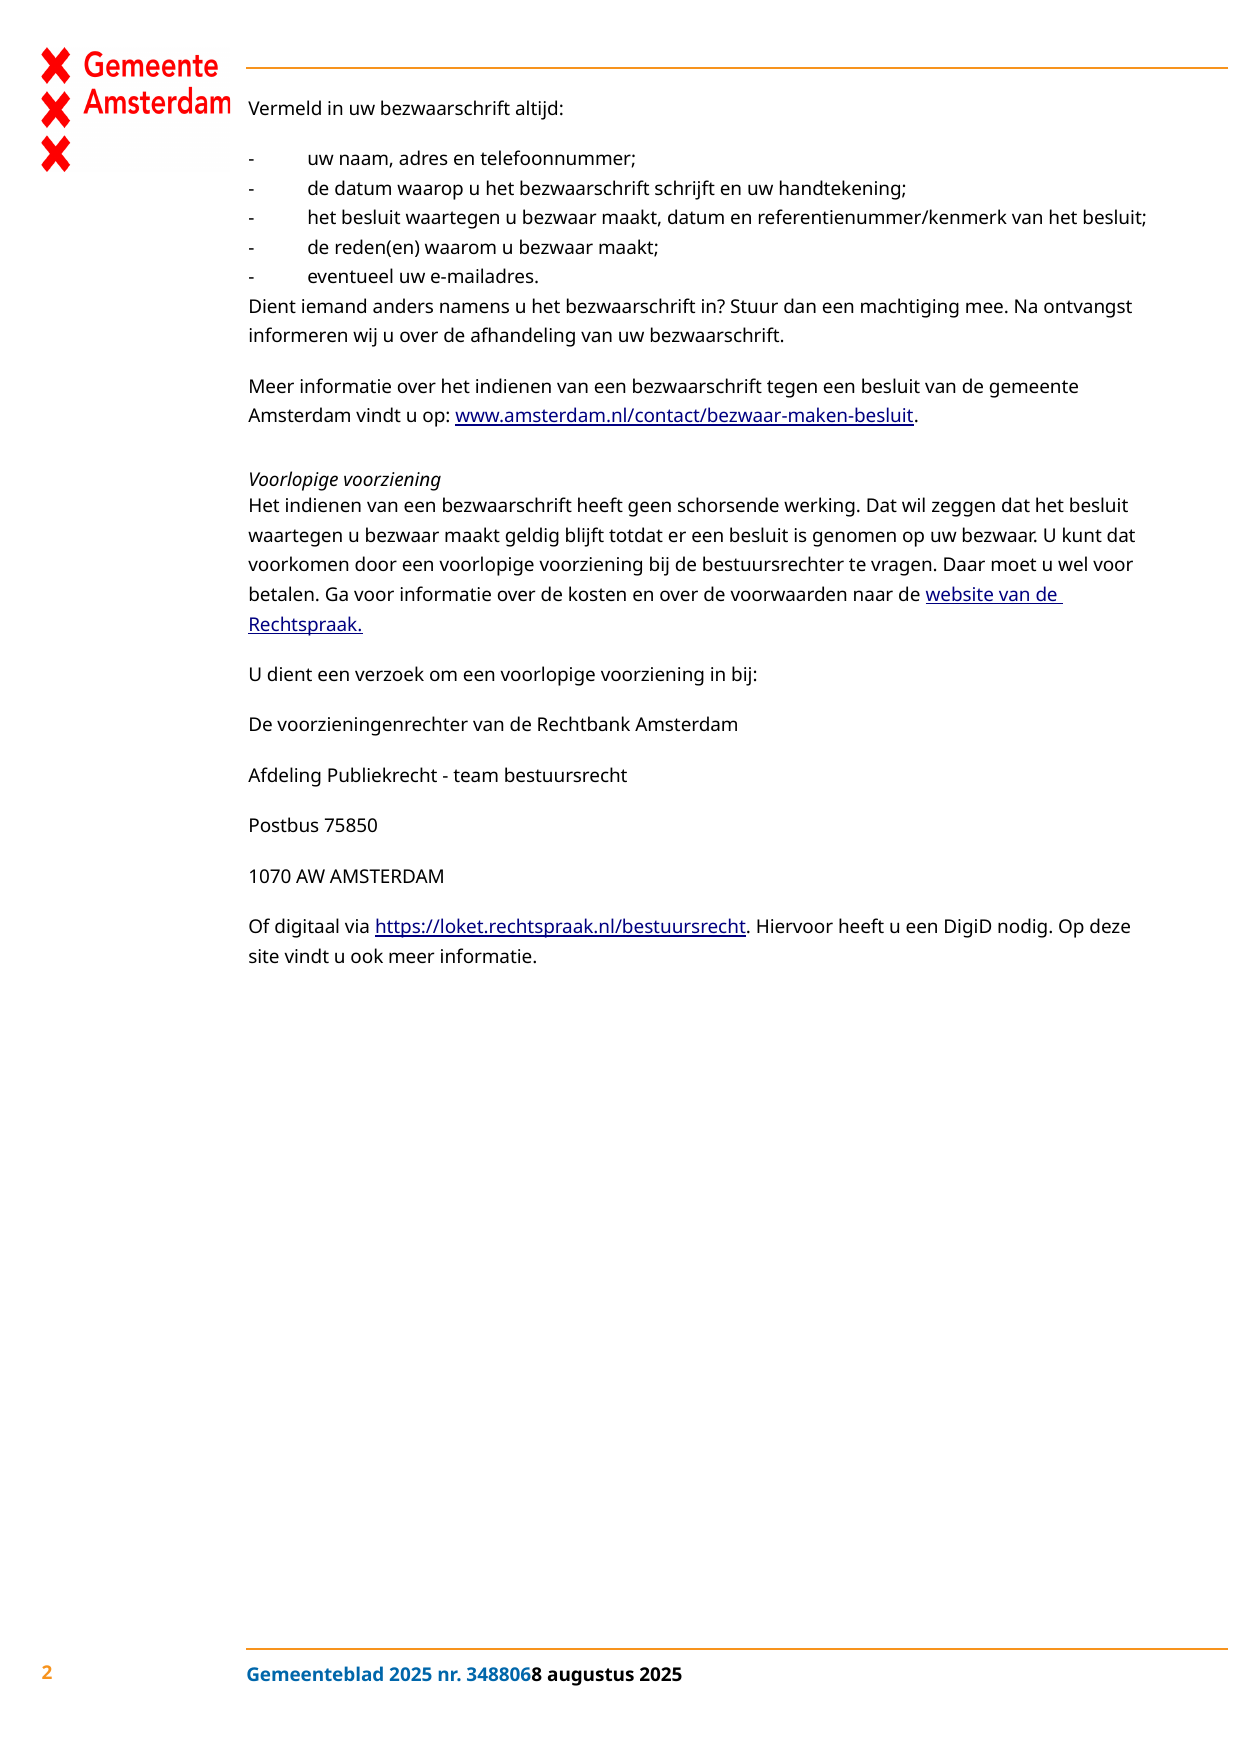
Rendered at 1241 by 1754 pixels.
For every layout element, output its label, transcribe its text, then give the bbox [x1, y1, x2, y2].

text 1070 AW AMSTERDAM [248, 863, 1152, 888]
text Postbus 75850 [248, 812, 1152, 838]
text De voorzieningenrechter van de Rechtbank Amsterdam [248, 712, 1152, 737]
text Vermeld in uw bezwaarschrift altijd: [248, 95, 1152, 121]
list de datum waarop u het bezwaarschrift schrijft en uw handtekening; [248, 175, 1152, 201]
text U dient een verzoek om een voorlopige voorziening in bij: [248, 661, 1152, 687]
list het besluit waartegen u bezwaar maakt, datum en referentienummer/kenmerk van het besluit; [248, 204, 1152, 230]
list uw naam, adres en telefoonnummer; [248, 145, 1152, 171]
text Afdeling Publiekrecht - team bestuursrecht [248, 762, 1152, 788]
text Voorlopige voorziening [248, 467, 1152, 492]
text Het indienen van een bezwaarschrift heeft geen schorsende werking. Dat wil zeggen dat het besluit waartegen u bezwaar maakt geldig blijft totdat er een besluit is genomen op uw bezwaar. U kunt dat voorkomen door een voorlopige voorziening bij de bestuursrechter te vragen. Daar moet u wel voor betalen. Ga voor informatie over de kosten en over de voorwaarden naar de website van de Rechtspraak. [248, 492, 1152, 636]
list de reden(en) waarom u bezwaar maakt; [248, 234, 1152, 260]
text Of digitaal via https://loket.rechtspraak.nl/bestuursrecht. Hiervoor heeft u een DigiD nodig. Op deze site vindt u ook meer informatie. [248, 913, 1152, 968]
text Dient iemand anders namens u het bezwaarschrift in? Stuur dan een machtiging mee. Na ontvangst informeren wij u over de afhandeling van uw bezwaarschrift. [248, 293, 1152, 348]
text Meer informatie over het indienen van een bezwaarschrift tegen een besluit van de gemeente Amsterdam vindt u op: www.amsterdam.nl/contact/bezwaar-maken-besluit. [248, 373, 1152, 428]
picture [41, 47, 231, 172]
list eventueel uw e-mailadres. [248, 263, 1152, 289]
